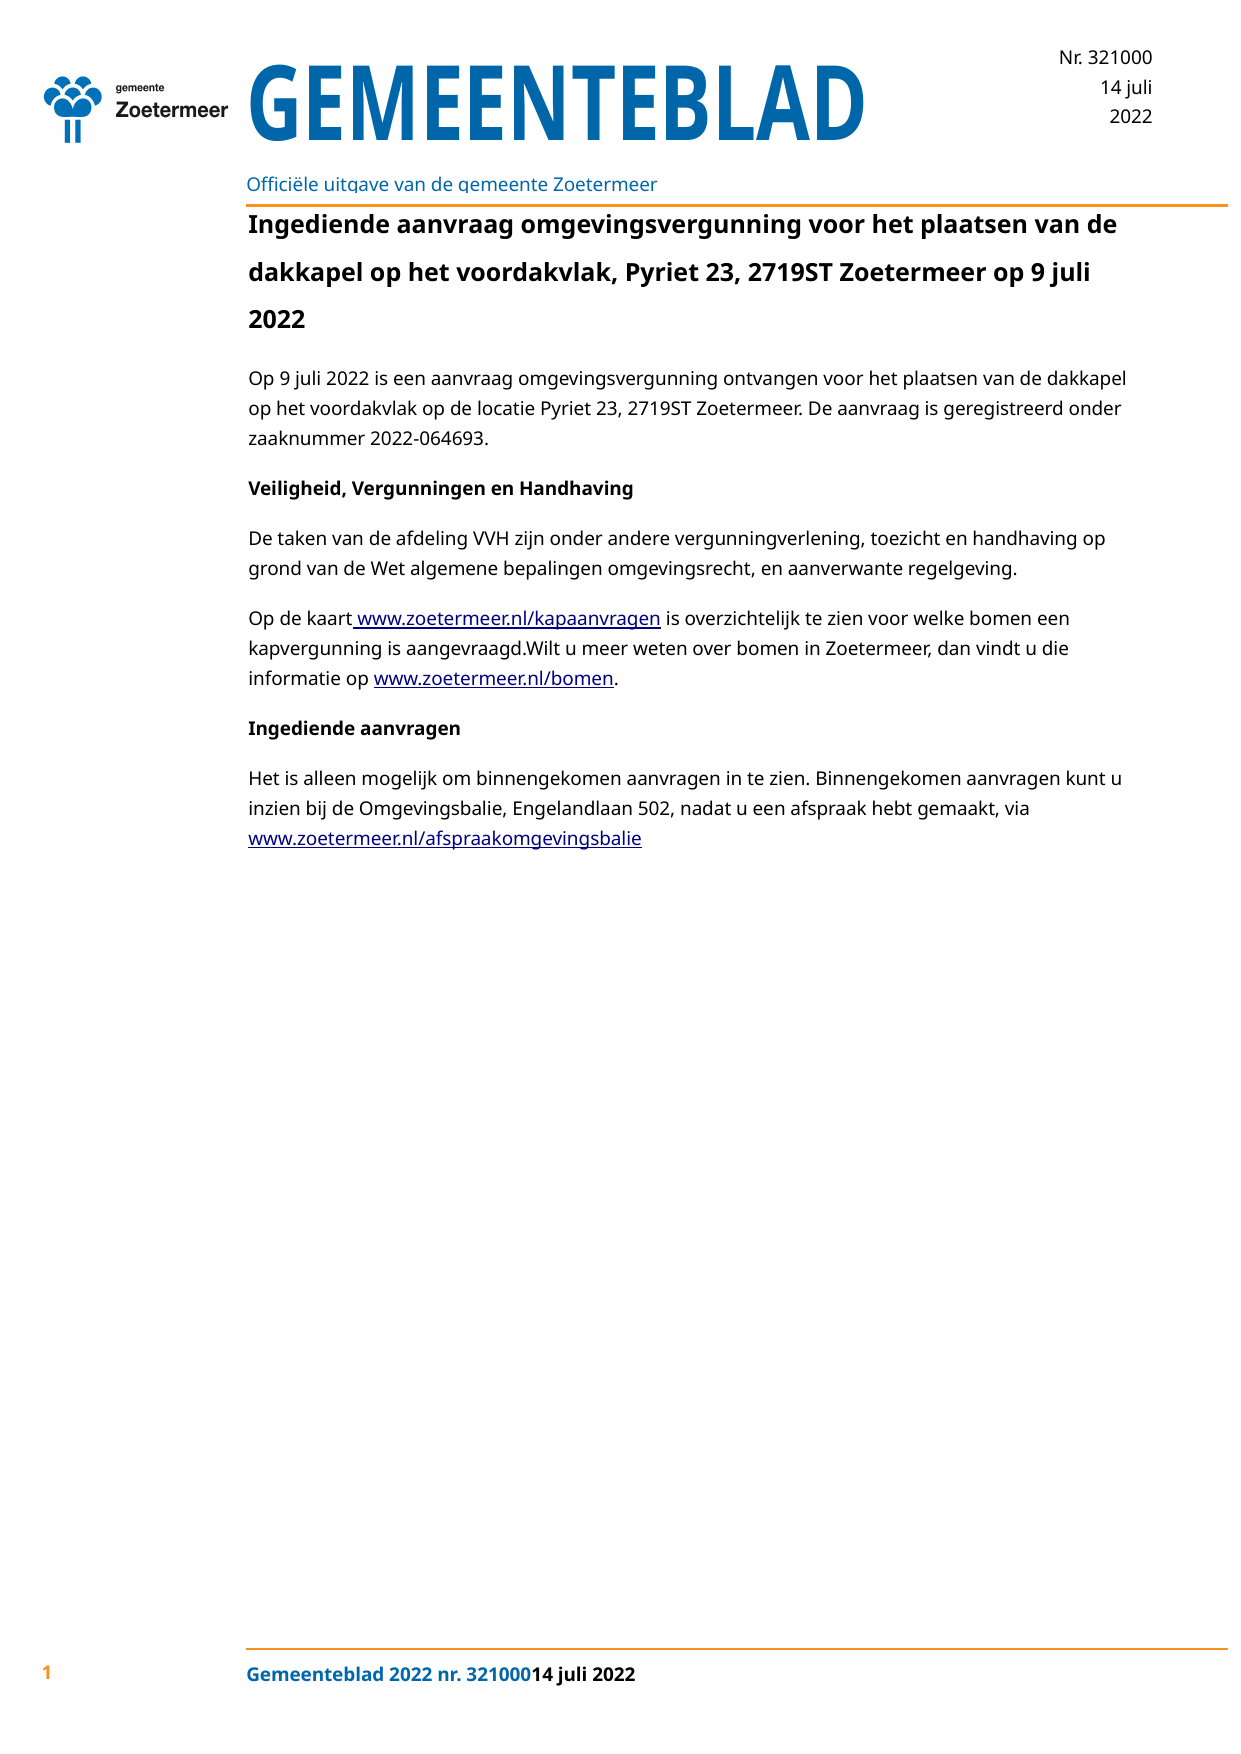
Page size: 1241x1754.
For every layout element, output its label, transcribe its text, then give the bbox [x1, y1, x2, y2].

text De taken van de afdeling VVH zijn onder andere vergunningverlening, toezicht en handhaving op grond van de Wet algemene bepalingen omgevingsrecht, en aanverwante regelgeving. [248, 526, 1152, 581]
text Op 9 juli 2022 is een aanvraag omgevingsvergunning ontvangen voor het plaatsen van de dakkapel op het voordakvlak op de locatie Pyriet 23, 2719ST Zoetermeer. De aanvraag is geregistreerd onder zaaknummer 2022-064693. [248, 366, 1152, 450]
text Ingediende aanvraag omgevingsvergunning voor het plaatsen van de dakkapel op het voordakvlak, Pyriet 23, 2719ST Zoetermeer op 9 juli 2022 [248, 207, 1152, 336]
picture [41, 47, 231, 172]
text Op de kaart www.zoetermeer.nl/kapaanvragen is overzichtelijk te zien voor welke bomen een kapvergunning is aangevraagd.Wilt u meer weten over bomen in Zoetermeer, dan vindt u die informatie op www.zoetermeer.nl/bomen. [248, 606, 1152, 690]
text Ingediende aanvragen [248, 715, 1152, 741]
text Veiligheid, Vergunningen en Handhaving [248, 475, 1152, 501]
text Het is alleen mogelijk om binnengekomen aanvragen in te zien. Binnengekomen aanvragen kunt u inzien bij de Omgevingsbalie, Engelandlaan 502, nadat u een afspraak hebt gemaakt, via www.zoetermeer.nl/afspraakomgevingsbalie [248, 766, 1152, 850]
